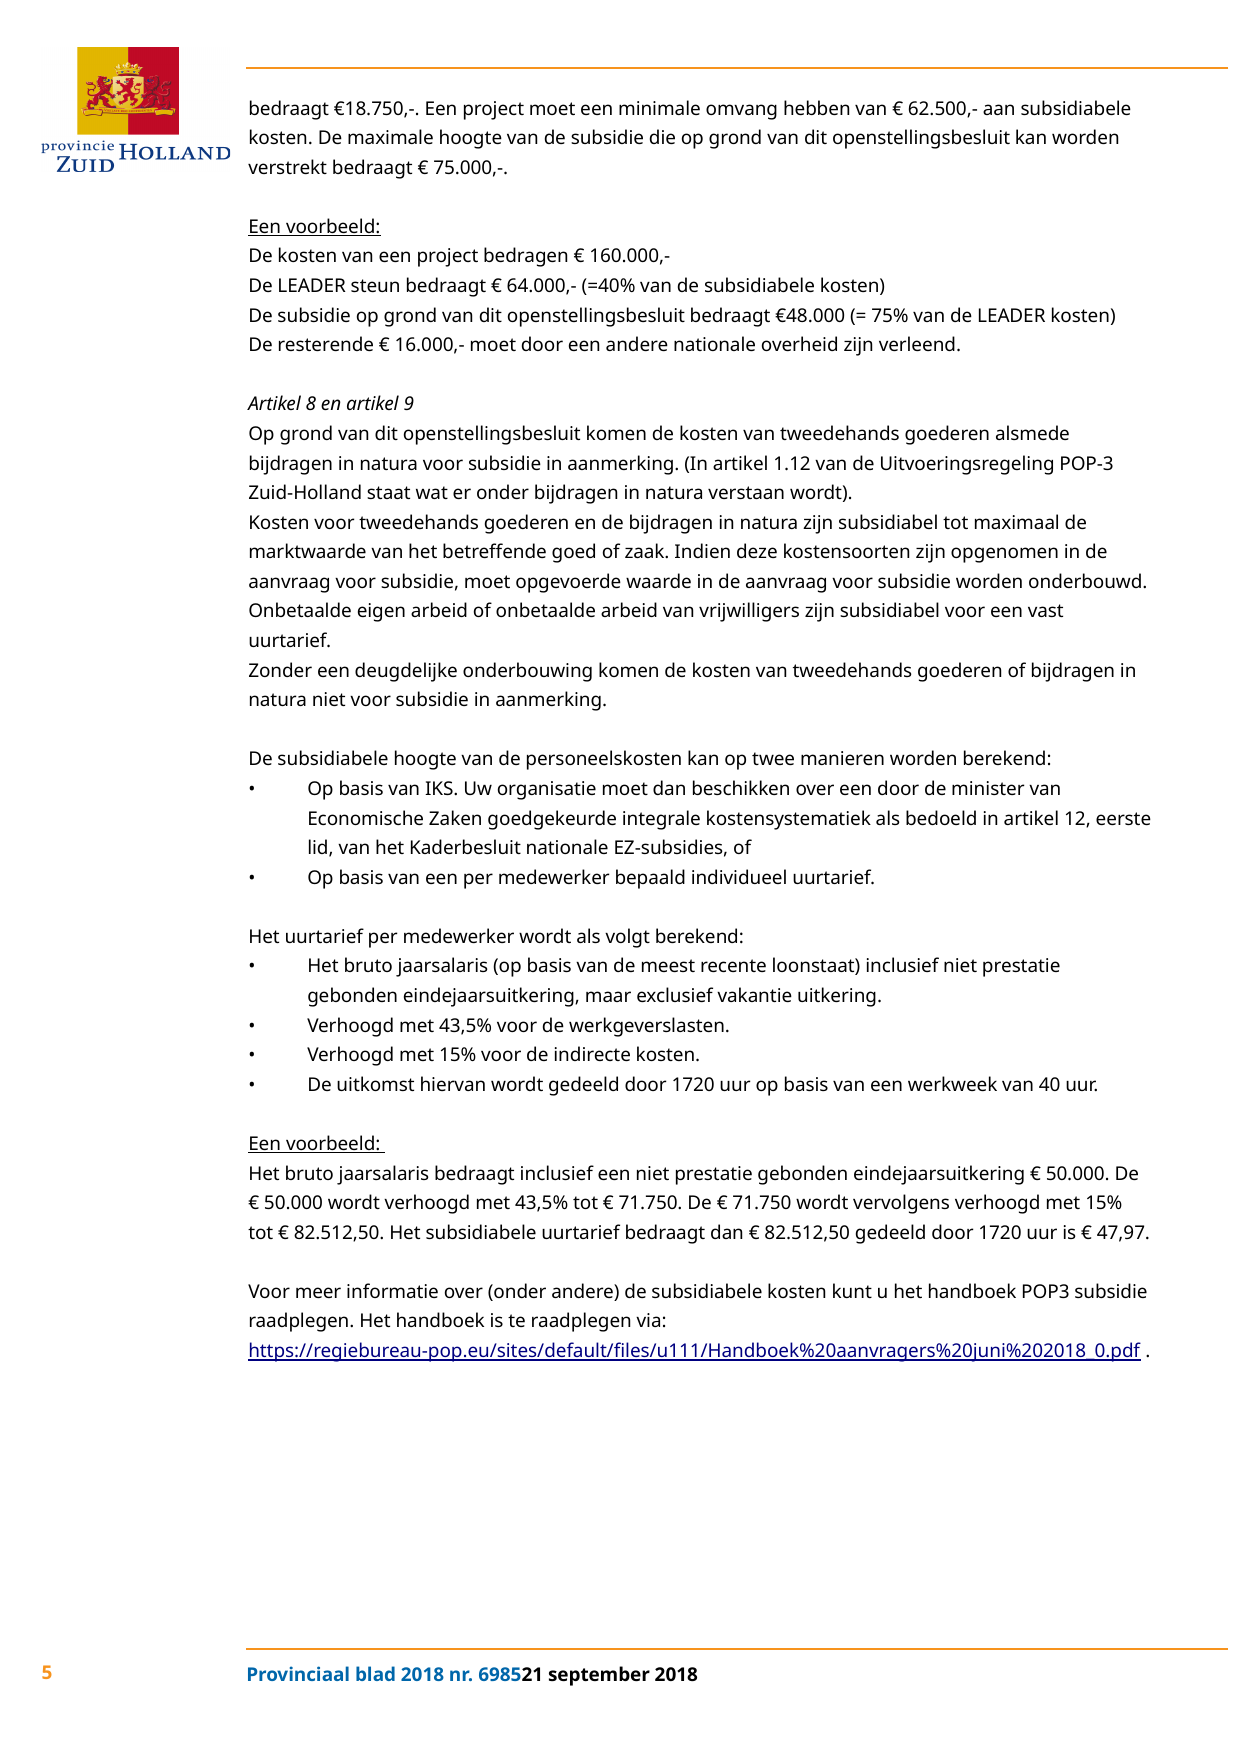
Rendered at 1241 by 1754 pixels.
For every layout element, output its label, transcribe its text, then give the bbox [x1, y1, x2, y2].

text Op grond van dit openstellingsbesluit komen de kosten van tweedehands goederen alsmede bijdragen in natura voor subsidie in aanmerking. (In artikel 1.12 van de Uitvoeringsregeling POP-3 Zuid-Holland staat wat er onder bijdragen in natura verstaan wordt). [248, 420, 1152, 505]
list Het bruto jaarsalaris (op basis van de meest recente loonstaat) inclusief niet prestatie gebonden eindejaarsuitkering, maar exclusief vakantie uitkering. [248, 953, 1152, 1008]
text De subsidie op grond van dit openstellingsbesluit bedraagt €48.000 (= 75% van de LEADER kosten) [248, 302, 1152, 328]
list Verhoogd met 15% voor de indirecte kosten. [248, 1041, 1152, 1067]
text De resterende € 16.000,- moet door een andere nationale overheid zijn verleend. [248, 331, 1152, 357]
text De subsidiabele hoogte van de personeelskosten kan op twee manieren worden berekend: [248, 746, 1152, 771]
text bedraagt €18.750,-. Een project moet een minimale omvang hebben van € 62.500,- aan subsidiabele kosten. De maximale hoogte van de subsidie die op grond van dit openstellingsbesluit kan worden verstrekt bedraagt € 75.000,-. [248, 95, 1152, 180]
list Op basis van een per medewerker bepaald individueel uurtarief. [248, 864, 1152, 890]
list Op basis van IKS. Uw organisatie moet dan beschikken over een door de minister van Economische Zaken goedgekeurde integrale kostensystematiek als bedoeld in artikel 12, eerste lid, van het Kaderbesluit nationale EZ-subsidies, of [248, 775, 1152, 860]
text De LEADER steun bedraagt € 64.000,- (=40% van de subsidiabele kosten) [248, 272, 1152, 298]
text Een voorbeeld: [248, 213, 1152, 239]
text Artikel 8 en artikel 9 [248, 391, 1152, 416]
list De uitkomst hiervan wordt gedeeld door 1720 uur op basis van een werkweek van 40 uur. [248, 1071, 1152, 1097]
text Een voorbeeld: [248, 1130, 1152, 1156]
picture [41, 47, 231, 172]
list Verhoogd met 43,5% voor de werkgeverslasten. [248, 1012, 1152, 1038]
text Voor meer informatie over (onder andere) de subsidiabele kosten kunt u het handboek POP3 subsidie raadplegen. Het handboek is te raadplegen via: https://regiebureau-pop.eu/sites/default/files/u111/Handboek%20aanvragers%20juni%202018_0.pdf . [248, 1278, 1152, 1363]
text De kosten van een project bedragen € 160.000,- [248, 243, 1152, 268]
text Kosten voor tweedehands goederen en de bijdragen in natura zijn subsidiabel tot maximaal de marktwaarde van het betreffende goed of zaak. Indien deze kostensoorten zijn opgenomen in de aanvraag voor subsidie, moet opgevoerde waarde in de aanvraag voor subsidie worden onderbouwd. [248, 509, 1152, 594]
text Het bruto jaarsalaris bedraagt inclusief een niet prestatie gebonden eindejaarsuitkering € 50.000. De € 50.000 wordt verhoogd met 43,5% tot € 71.750. De € 71.750 wordt vervolgens verhoogd met 15% tot € 82.512,50. Het subsidiabele uurtarief bedraagt dan € 82.512,50 gedeeld door 1720 uur is € 47,97. [248, 1160, 1152, 1245]
text Zonder een deugdelijke onderbouwing komen de kosten van tweedehands goederen of bijdragen in natura niet voor subsidie in aanmerking. [248, 657, 1152, 712]
text Onbetaalde eigen arbeid of onbetaalde arbeid van vrijwilligers zijn subsidiabel voor een vast uurtarief. [248, 598, 1152, 653]
text Het uurtarief per medewerker wordt als volgt berekend: [248, 923, 1152, 949]
